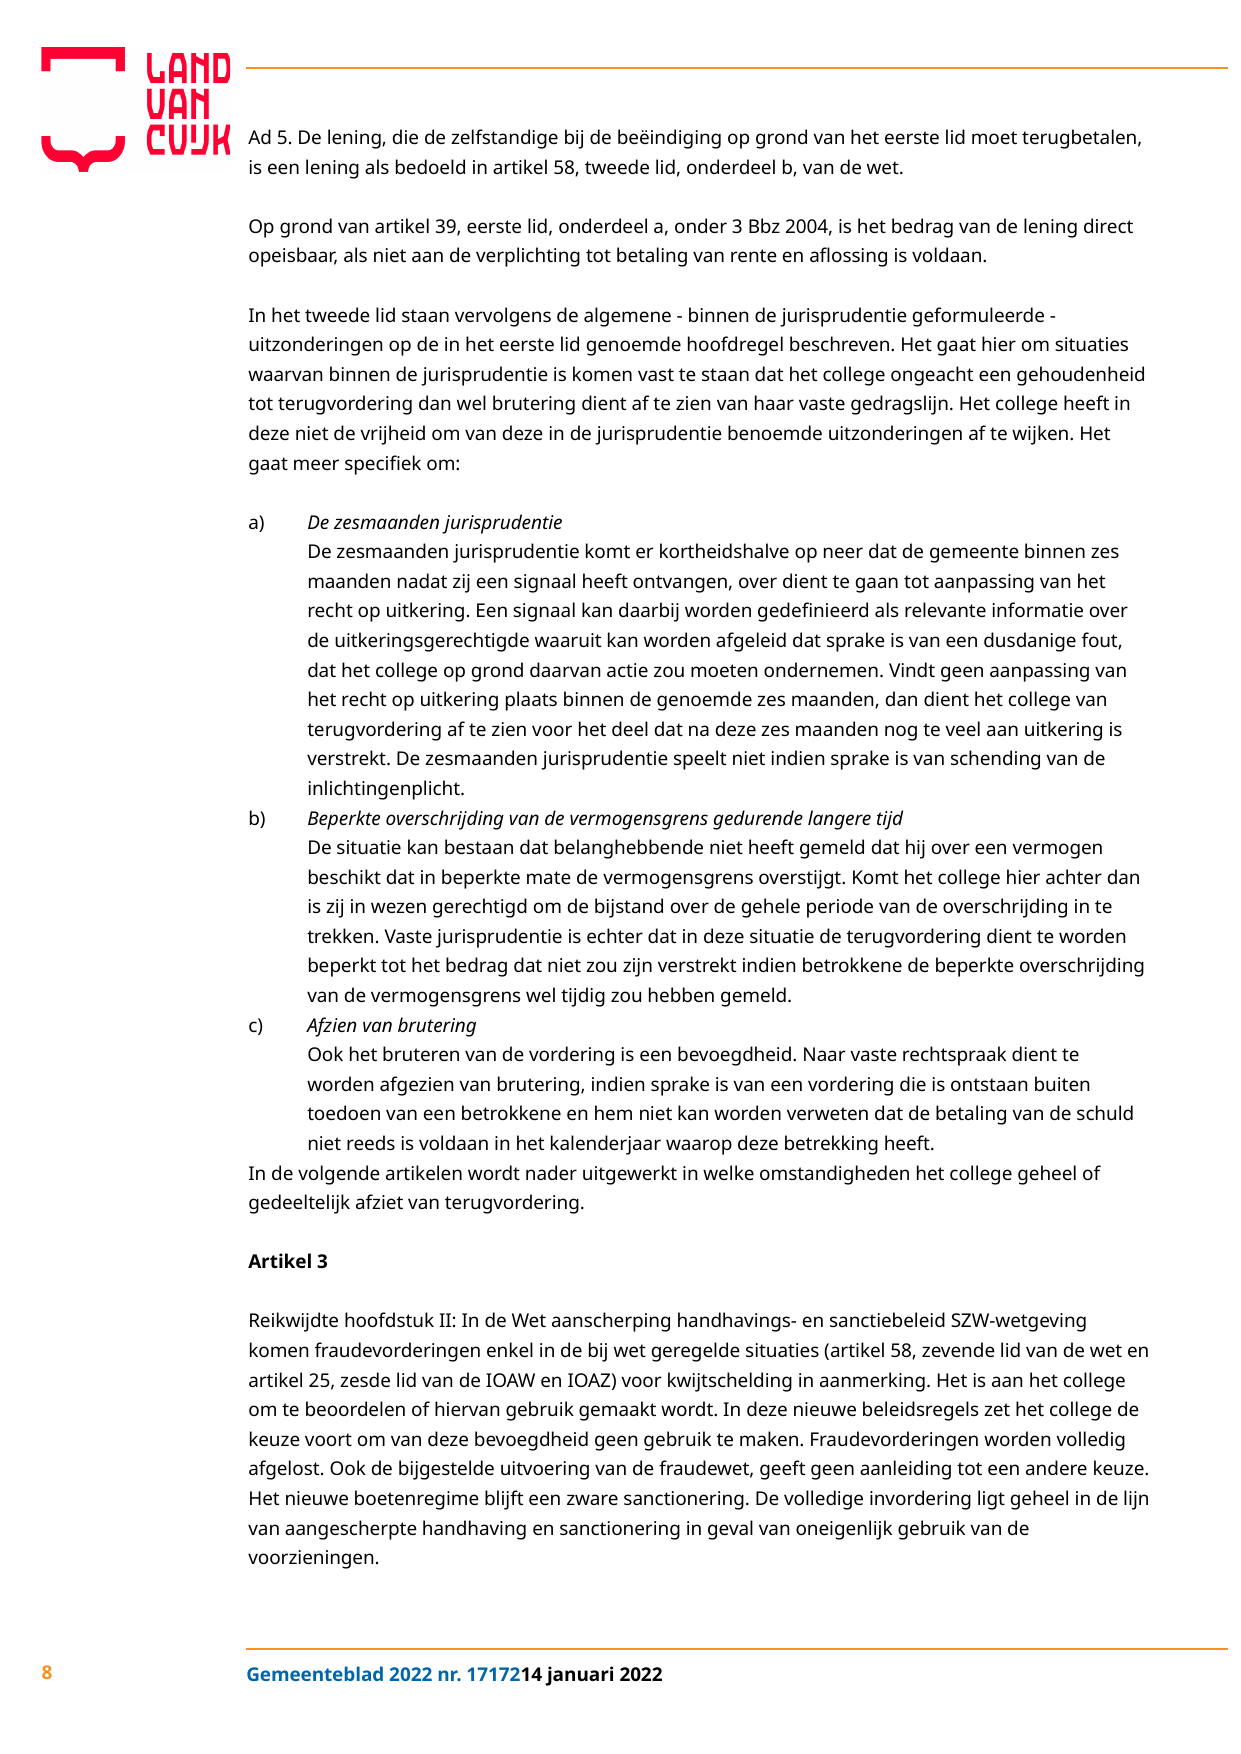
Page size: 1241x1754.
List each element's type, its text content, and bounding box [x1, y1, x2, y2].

text Ad 5. De lening, die de zelfstandige bij de beëindiging op grond van het eerste lid moet terugbetalen, is een lening als bedoeld in artikel 58, tweede lid, onderdeel b, van de wet. [248, 124, 1152, 180]
list De zesmaanden jurisprudentie komt er kortheidshalve op neer dat de gemeente binnen zes maanden nadat zij een signaal heeft ontvangen, over dient te gaan tot aanpassing van het recht op uitkering. Een signaal kan daarbij worden gedefinieerd als relevante informatie over de uitkeringsgerechtigde waaruit kan worden afgeleid dat sprake is van een dusdanige fout, dat het college op grond daarvan actie zou moeten ondernemen. Vindt geen aanpassing van het recht op uitkering plaats binnen de genoemde zes maanden, dan dient het college van terugvordering af te zien voor het deel dat na deze zes maanden nog te veel aan uitkering is verstrekt. De zesmaanden jurisprudentie speelt niet indien sprake is van schending van de inlichtingenplicht. [248, 538, 1152, 801]
list De zesmaanden jurisprudentie [248, 509, 1152, 535]
text In de volgende artikelen wordt nader uitgewerkt in welke omstandigheden het college geheel of gedeeltelijk afziet van terugvordering. [248, 1160, 1152, 1215]
text Artikel 3 [248, 1248, 1152, 1274]
list De situatie kan bestaan dat belanghebbende niet heeft gemeld dat hij over een vermogen beschikt dat in beperkte mate de vermogensgrens overstijgt. Komt het college hier achter dan is zij in wezen gerechtigd om de bijstand over de gehele periode van de overschrijding in te trekken. Vaste jurisprudentie is echter dat in deze situatie de terugvordering dient te worden beperkt tot het bedrag dat niet zou zijn verstrekt indien betrokkene de beperkte overschrijding van de vermogensgrens wel tijdig zou hebben gemeld. [248, 834, 1152, 1008]
text Op grond van artikel 39, eerste lid, onderdeel a, onder 3 Bbz 2004, is het bedrag van de lening direct opeisbaar, als niet aan de verplichting tot betaling van rente en aflossing is voldaan. [248, 213, 1152, 268]
list Beperkte overschrijding van de vermogensgrens gedurende langere tijd [248, 805, 1152, 831]
list Afzien van brutering [248, 1012, 1152, 1038]
picture [41, 47, 231, 172]
text Reikwijdte hoofdstuk II: In de Wet aanscherping handhavings- en sanctiebeleid SZW-wetgeving komen fraudevorderingen enkel in de bij wet geregelde situaties (artikel 58, zevende lid van de wet en artikel 25, zesde lid van de IOAW en IOAZ) voor kwijtschelding in aanmerking. Het is aan het college om te beoordelen of hiervan gebruik gemaakt wordt. In deze nieuwe beleidsregels zet het college de keuze voort om van deze bevoegdheid geen gebruik te maken. Fraudevorderingen worden volledig afgelost. Ook de bijgestelde uitvoering van de fraudewet, geeft geen aanleiding tot een andere keuze. Het nieuwe boetenregime blijft een zware sanctionering. De volledige invordering ligt geheel in de lijn van aangescherpte handhaving en sanctionering in geval van oneigenlijk gebruik van de voorzieningen. [248, 1308, 1152, 1570]
text In het tweede lid staan vervolgens de algemene - binnen de jurisprudentie geformuleerde - uitzonderingen op de in het eerste lid genoemde hoofdregel beschreven. Het gaat hier om situaties waarvan binnen de jurisprudentie is komen vast te staan dat het college ongeacht een gehoudenheid tot terugvordering dan wel brutering dient af te zien van haar vaste gedragslijn. Het college heeft in deze niet de vrijheid om van deze in de jurisprudentie benoemde uitzonderingen af te wijken. Het gaat meer specifiek om: [248, 302, 1152, 476]
list Ook het bruteren van de vordering is een bevoegdheid. Naar vaste rechtspraak dient te worden afgezien van brutering, indien sprake is van een vordering die is ontstaan buiten toedoen van een betrokkene en hem niet kan worden verweten dat de betaling van de schuld niet reeds is voldaan in het kalenderjaar waarop deze betrekking heeft. [248, 1041, 1152, 1156]
